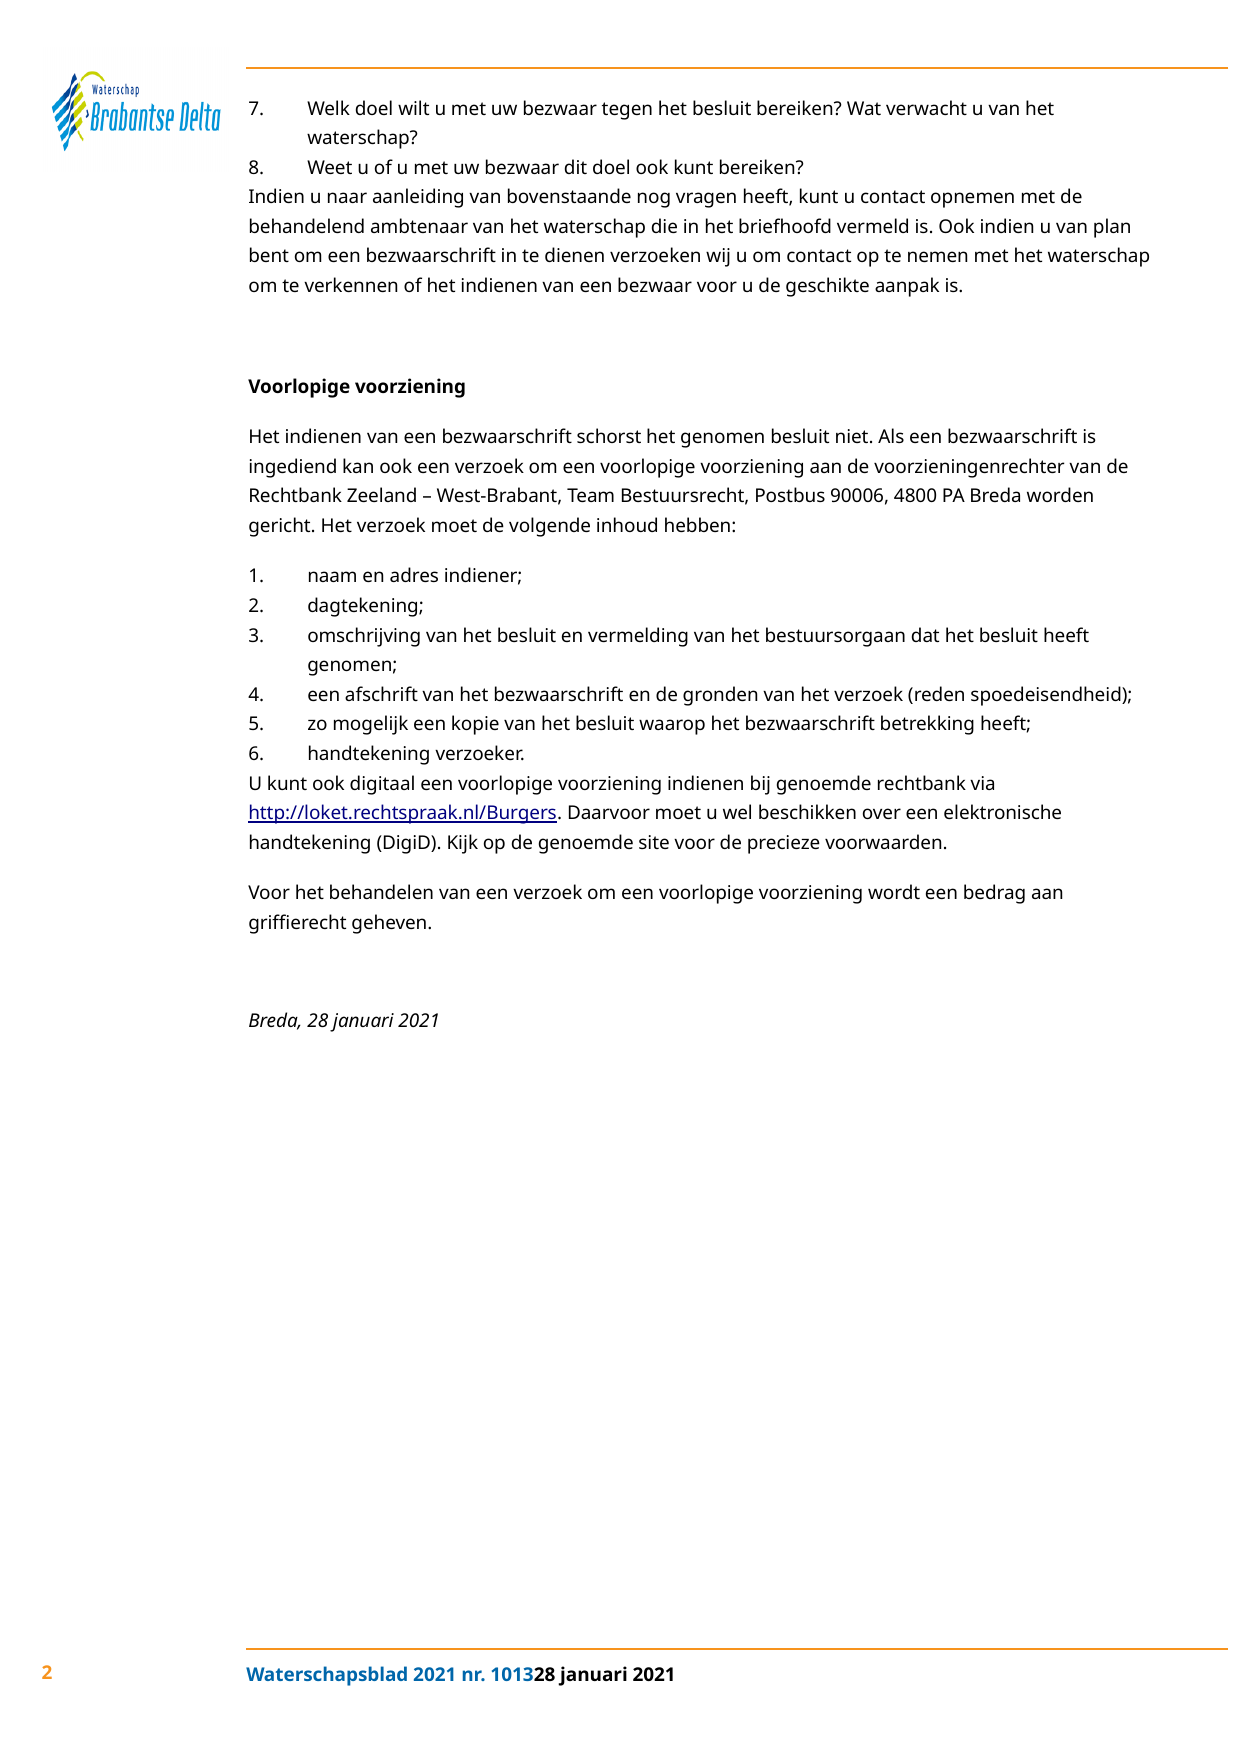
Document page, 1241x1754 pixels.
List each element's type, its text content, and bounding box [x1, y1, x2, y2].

text U kunt ook digitaal een voorlopige voorziening indienen bij genoemde rechtbank via http://loket.rechtspraak.nl/Burgers. Daarvoor moet u wel beschikken over een elektronische handtekening (DigiD). Kijk op de genoemde site voor de precieze voorwaarden. [248, 770, 1152, 855]
text Het indienen van een bezwaarschrift schorst het genomen besluit niet. Als een bezwaarschrift is ingediend kan ook een verzoek om een voorlopige voorziening aan de voorzieningenrechter van de Rechtbank Zeeland – West-Brabant, Team Bestuursrecht, Postbus 90006, 4800 PA Breda worden gericht. Het verzoek moet de volgende inhoud hebben: [248, 423, 1152, 538]
text Indien u naar aanleiding van bovenstaande nog vragen heeft, kunt u contact opnemen met de behandelend ambtenaar van het waterschap die in het briefhoofd vermeld is. Ook indien u van plan bent om een bezwaarschrift in te dienen verzoeken wij u om contact op te nemen met het waterschap om te verkennen of het indienen van een bezwaar voor u de geschikte aanpak is. [248, 183, 1152, 298]
text Voorlopige voorziening [248, 373, 1152, 399]
list een afschrift van het bezwaarschrift en de gronden van het verzoek (reden spoedeisendheid); [248, 681, 1152, 707]
list zo mogelijk een kopie van het besluit waarop het bezwaarschrift betrekking heeft; [248, 711, 1152, 736]
list handtekening verzoeker. [248, 740, 1152, 766]
list Weet u of u met uw bezwaar dit doel ook kunt bereiken? [248, 154, 1152, 180]
text Voor het behandelen van een verzoek om een voorlopige voorziening wordt een bedrag aan griffierecht geheven. [248, 879, 1152, 935]
picture [41, 47, 231, 172]
list dagtekening; [248, 592, 1152, 618]
list Welk doel wilt u met uw bezwaar tegen het besluit bereiken? Wat verwacht u van het waterschap? [248, 95, 1152, 150]
text Breda, 28 januari 2021 [248, 1007, 1152, 1033]
list naam en adres indiener; [248, 563, 1152, 588]
list omschrijving van het besluit en vermelding van het bestuursorgaan dat het besluit heeft genomen; [248, 622, 1152, 677]
